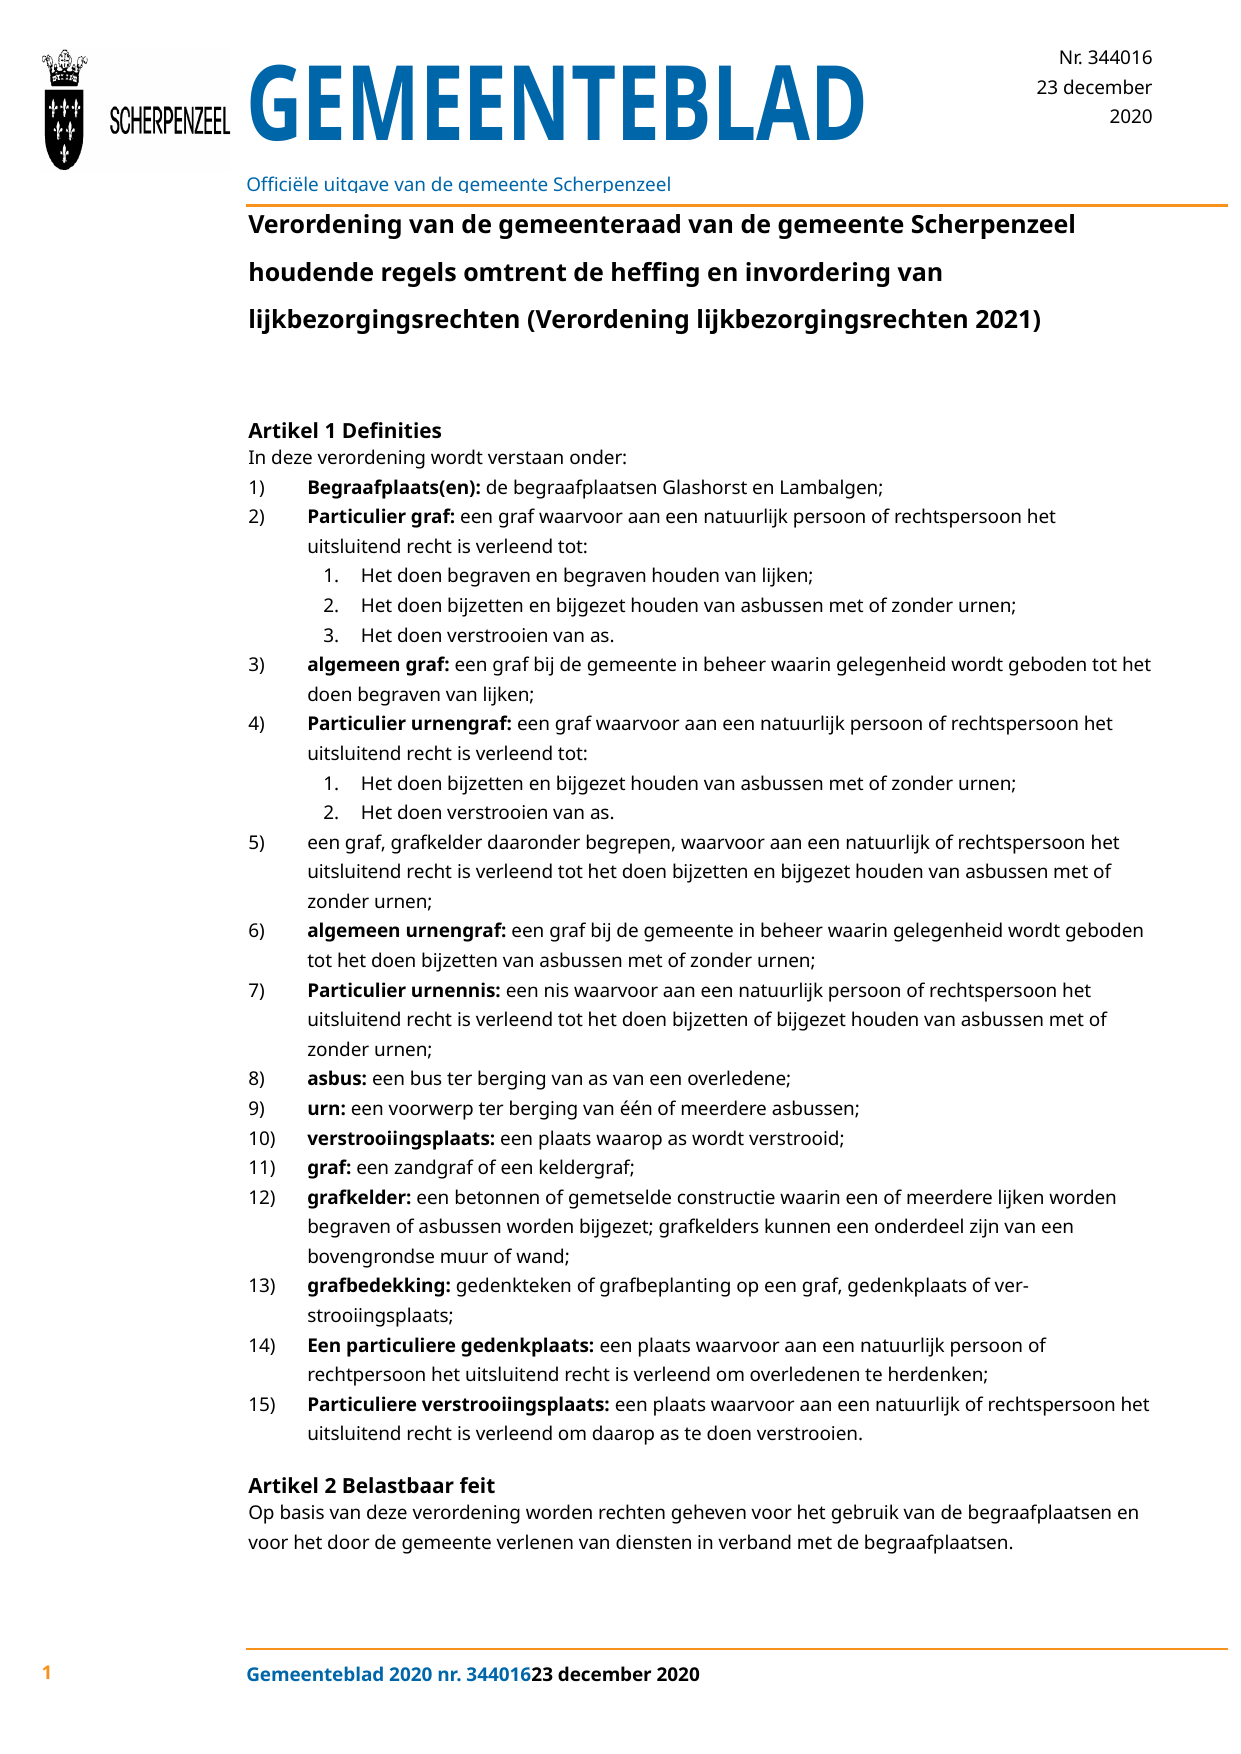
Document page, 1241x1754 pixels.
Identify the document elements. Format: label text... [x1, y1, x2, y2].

list asbus: een bus ter berging van as van een overledene; [248, 1066, 1152, 1091]
list Een particuliere gedenkplaats: een plaats waarvoor aan een natuurlijk persoon of rechtpersoon het uitsluitend recht is verleend om overledenen te herdenken; [248, 1332, 1152, 1387]
list graf: een zandgraf of een keldergraf; [248, 1154, 1152, 1180]
list Het doen verstrooien van as. [323, 622, 1152, 648]
list urn: een voorwerp ter berging van één of meerdere asbussen; [248, 1095, 1152, 1121]
list algemeen graf: een graf bij de gemeente in beheer waarin gelegenheid wordt geboden tot het doen begraven van lijken; [248, 651, 1152, 707]
text Verordening van de gemeenteraad van de gemeente Scherpenzeel houdende regels omtrent de heffing en invordering van lijkbezorgingsrechten (Verordening lijkbezorgingsrechten 2021) [248, 207, 1152, 336]
list een graf, grafkelder daaronder begrepen, waarvoor aan een natuurlijk of rechtspersoon het uitsluitend recht is verleend tot het doen bijzetten en bijgezet houden van asbussen met of zonder urnen; [248, 829, 1152, 914]
list grafkelder: een betonnen of gemetselde constructie waarin een of meerdere lijken worden begraven of asbussen worden bijgezet; grafkelders kunnen een onderdeel zijn van een bovengrondse muur of wand; [248, 1184, 1152, 1269]
picture [41, 47, 231, 172]
list Het doen begraven en begraven houden van lijken; [323, 563, 1152, 588]
text Artikel 1 Definities [248, 416, 1152, 444]
list Particulier urnengraf: een graf waarvoor aan een natuurlijk persoon of rechtspersoon het uitsluitend recht is verleend tot: [248, 711, 1152, 766]
list Particuliere verstrooiingsplaats: een plaats waarvoor aan een natuurlijk of rechtspersoon het uitsluitend recht is verleend om daarop as te doen verstrooien. [248, 1391, 1152, 1446]
list verstrooiingsplaats: een plaats waarop as wordt verstrooid; [248, 1125, 1152, 1151]
text Artikel 2 Belastbaar feit [248, 1471, 1152, 1499]
list Particulier urnennis: een nis waarvoor aan een natuurlijk persoon of rechtspersoon het uitsluitend recht is verleend tot het doen bijzetten of bijgezet houden van asbussen met of zonder urnen; [248, 977, 1152, 1062]
text In deze verordening wordt verstaan onder: [248, 444, 1152, 470]
list Het doen verstrooien van as. [323, 799, 1152, 825]
list Begraafplaats(en): de begraafplaatsen Glashorst en Lambalgen; [248, 474, 1152, 500]
list grafbedekking: gedenkteken of grafbeplanting op een graf, gedenkplaats of ver-strooiingsplaats; [248, 1273, 1152, 1328]
text Op basis van deze verordening worden rechten geheven voor het gebruik van de begraafplaatsen en voor het door de gemeente verlenen van diensten in verband met de begraafplaatsen. [248, 1499, 1152, 1555]
list Het doen bijzetten en bijgezet houden van asbussen met of zonder urnen; [323, 592, 1152, 618]
list Particulier graf: een graf waarvoor aan een natuurlijk persoon of rechtspersoon het uitsluitend recht is verleend tot: [248, 503, 1152, 559]
list algemeen urnengraf: een graf bij de gemeente in beheer waarin gelegenheid wordt geboden tot het doen bijzetten van asbussen met of zonder urnen; [248, 918, 1152, 973]
list Het doen bijzetten en bijgezet houden van asbussen met of zonder urnen; [323, 770, 1152, 796]
